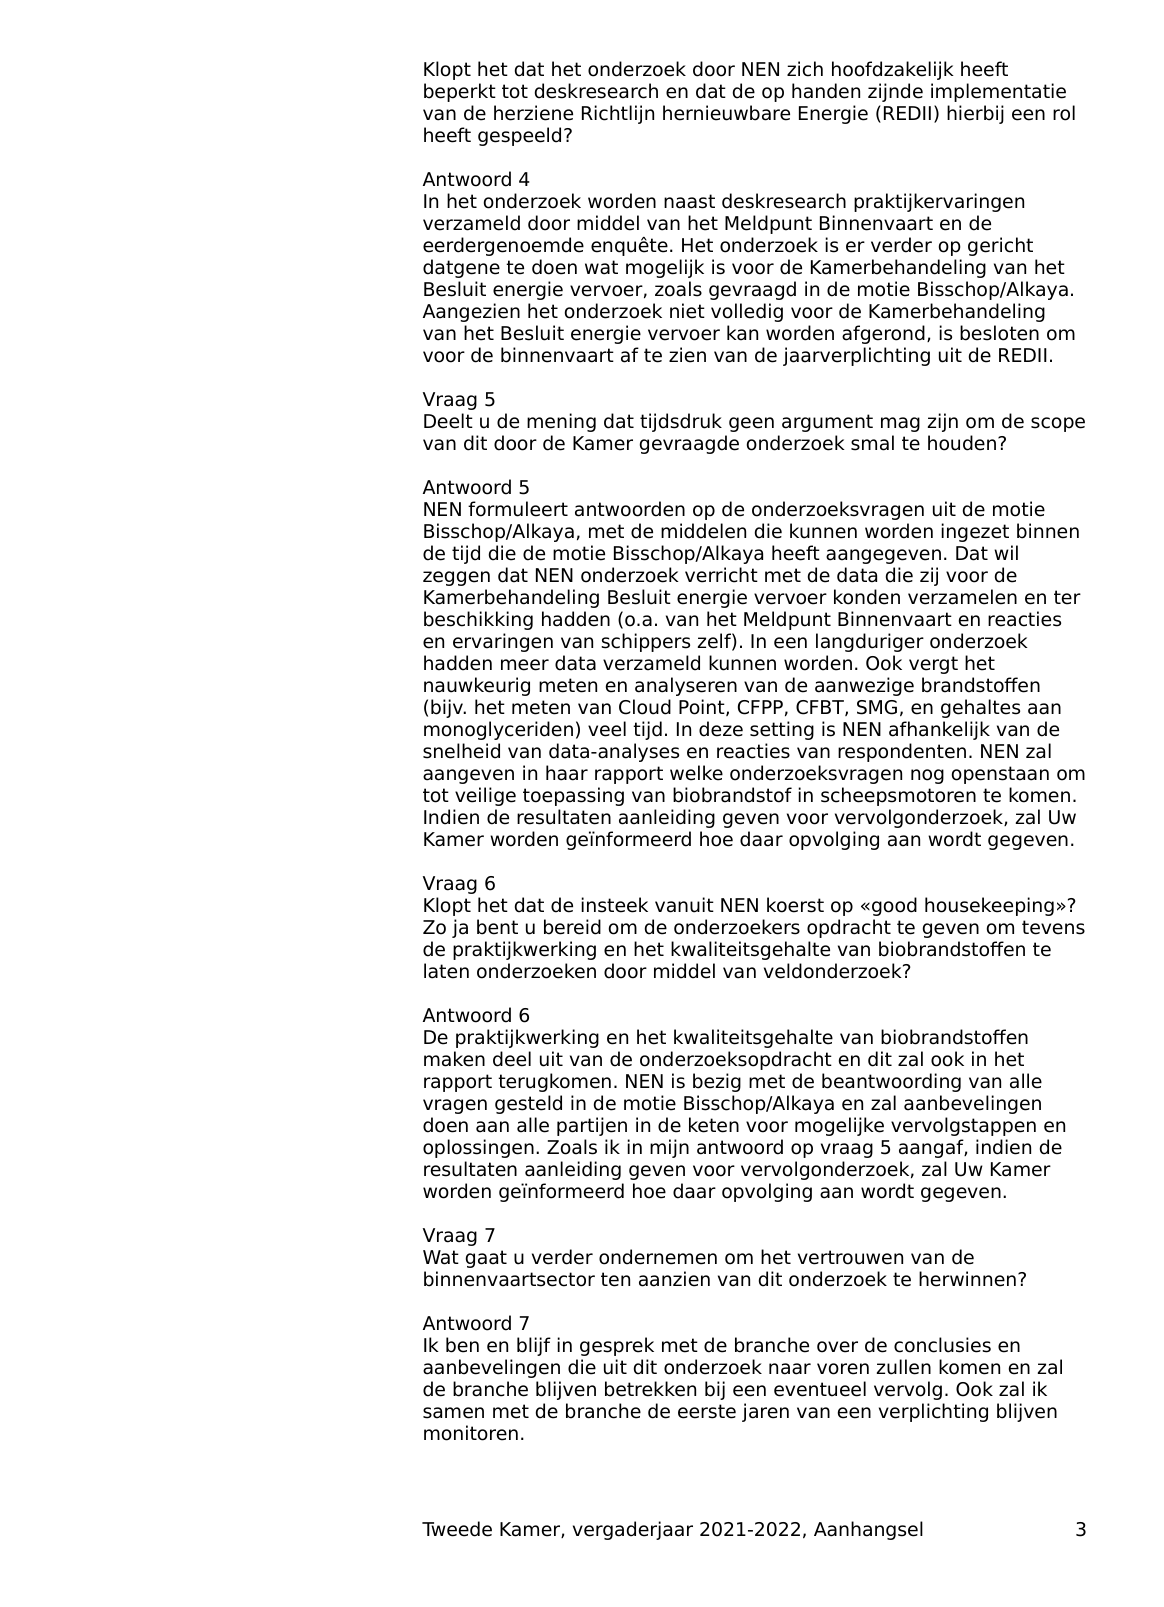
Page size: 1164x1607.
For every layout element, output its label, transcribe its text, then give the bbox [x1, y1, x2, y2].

text De praktijkwerking en het kwaliteitsgehalte van biobrandstoffen maken deel uit van de onderzoeksopdracht en dit zal ook in het rapport terugkomen. NEN is bezig met de beantwoording van alle vragen gesteld in de motie Bisschop/Alkaya en zal aanbevelingen doen aan alle partijen in de keten voor mogelijke vervolgstappen en oplossingen. Zoals ik in mijn antwoord op vraag 5 aangaf, indien de resultaten aanleiding geven voor vervolgonderzoek, zal Uw Kamer worden geïnformeerd hoe daar opvolging aan wordt gegeven. [422, 1027, 1087, 1203]
text In het onderzoek worden naast deskresearch praktijkervaringen verzameld door middel van het Meldpunt Binnenvaart en de eerdergenoemde enquête. Het onderzoek is er verder op gericht datgene te doen wat mogelijk is voor de Kamerbehandeling van het Besluit energie vervoer, zoals gevraagd in de motie Bisschop/Alkaya. Aangezien het onderzoek niet volledig voor de Kamerbehandeling van het Besluit energie vervoer kan worden afgerond, is besloten om voor de binnenvaart af te zien van de jaarverplichting uit de REDII. [422, 191, 1087, 367]
text Vraag 7 [422, 1225, 1087, 1247]
text Antwoord 4 [422, 169, 1087, 191]
text Antwoord 7 [422, 1313, 1087, 1335]
text NEN formuleert antwoorden op de onderzoeksvragen uit de motie Bisschop/Alkaya, met de middelen die kunnen worden ingezet binnen de tijd die de motie Bisschop/Alkaya heeft aangegeven. Dat wil zeggen dat NEN onderzoek verricht met de data die zij voor de Kamerbehandeling Besluit energie vervoer konden verzamelen en ter beschikking hadden (o.a. van het Meldpunt Binnenvaart en reacties en ervaringen van schippers zelf). In een langduriger onderzoek hadden meer data verzameld kunnen worden. Ook vergt het nauwkeurig meten en analyseren van de aanwezige brandstoffen (bijv. het meten van Cloud Point, CFPP, CFBT, SMG, en gehaltes aan monoglyceriden) veel tijd. In deze setting is NEN afhankelijk van de snelheid van data-analyses en reacties van respondenten. NEN zal aangeven in haar rapport welke onderzoeksvragen nog openstaan om tot veilige toepassing van biobrandstof in scheepsmotoren te komen. Indien de resultaten aanleiding geven voor vervolgonderzoek, zal Uw Kamer worden geïnformeerd hoe daar opvolging aan wordt gegeven. [422, 499, 1087, 851]
text Vraag 6 [422, 873, 1087, 895]
text Vraag 5 [422, 389, 1087, 411]
text Deelt u de mening dat tijdsdruk geen argument mag zijn om de scope van dit door de Kamer gevraagde onderzoek smal te houden? [422, 411, 1087, 455]
text Ik ben en blijf in gesprek met de branche over de conclusies en aanbevelingen die uit dit onderzoek naar voren zullen komen en zal de branche blijven betrekken bij een eventueel vervolg. Ook zal ik samen met de branche de eerste jaren van een verplichting blijven monitoren. [422, 1335, 1087, 1445]
text Wat gaat u verder ondernemen om het vertrouwen van de binnenvaartsector ten aanzien van dit onderzoek te herwinnen? [422, 1247, 1087, 1291]
text Antwoord 5 [422, 477, 1087, 499]
text Antwoord 6 [422, 1005, 1087, 1027]
text Klopt het dat de insteek vanuit NEN koerst op «good housekeeping»? Zo ja bent u bereid om de onderzoekers opdracht te geven om tevens de praktijkwerking en het kwaliteitsgehalte van biobrandstoffen te laten onderzoeken door middel van veldonderzoek? [422, 895, 1087, 983]
text Klopt het dat het onderzoek door NEN zich hoofdzakelijk heeft beperkt tot deskresearch en dat de op handen zijnde implementatie van de herziene Richtlijn hernieuwbare Energie (REDII) hierbij een rol heeft gespeeld? [422, 59, 1087, 147]
